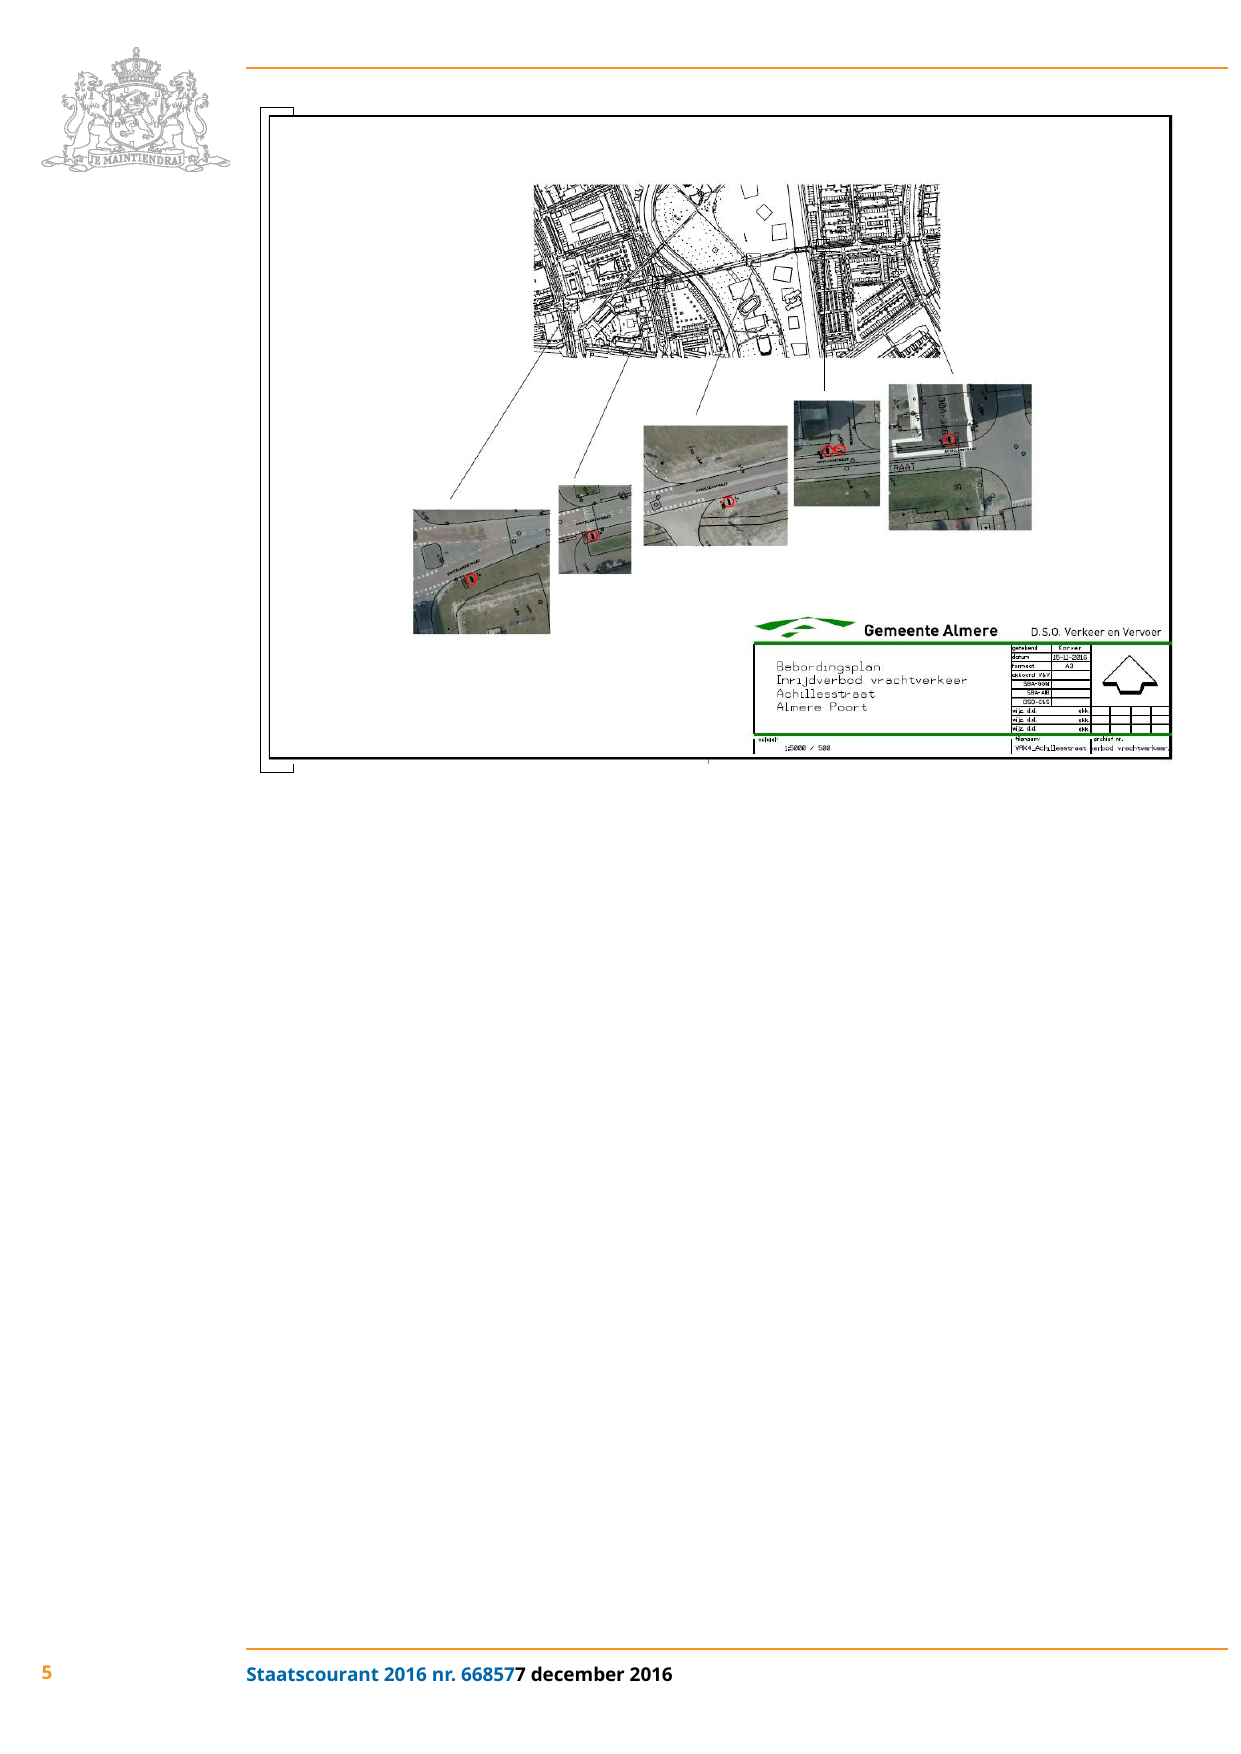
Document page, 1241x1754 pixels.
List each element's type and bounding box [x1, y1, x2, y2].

picture [268, 115, 1173, 764]
picture [41, 47, 231, 172]
